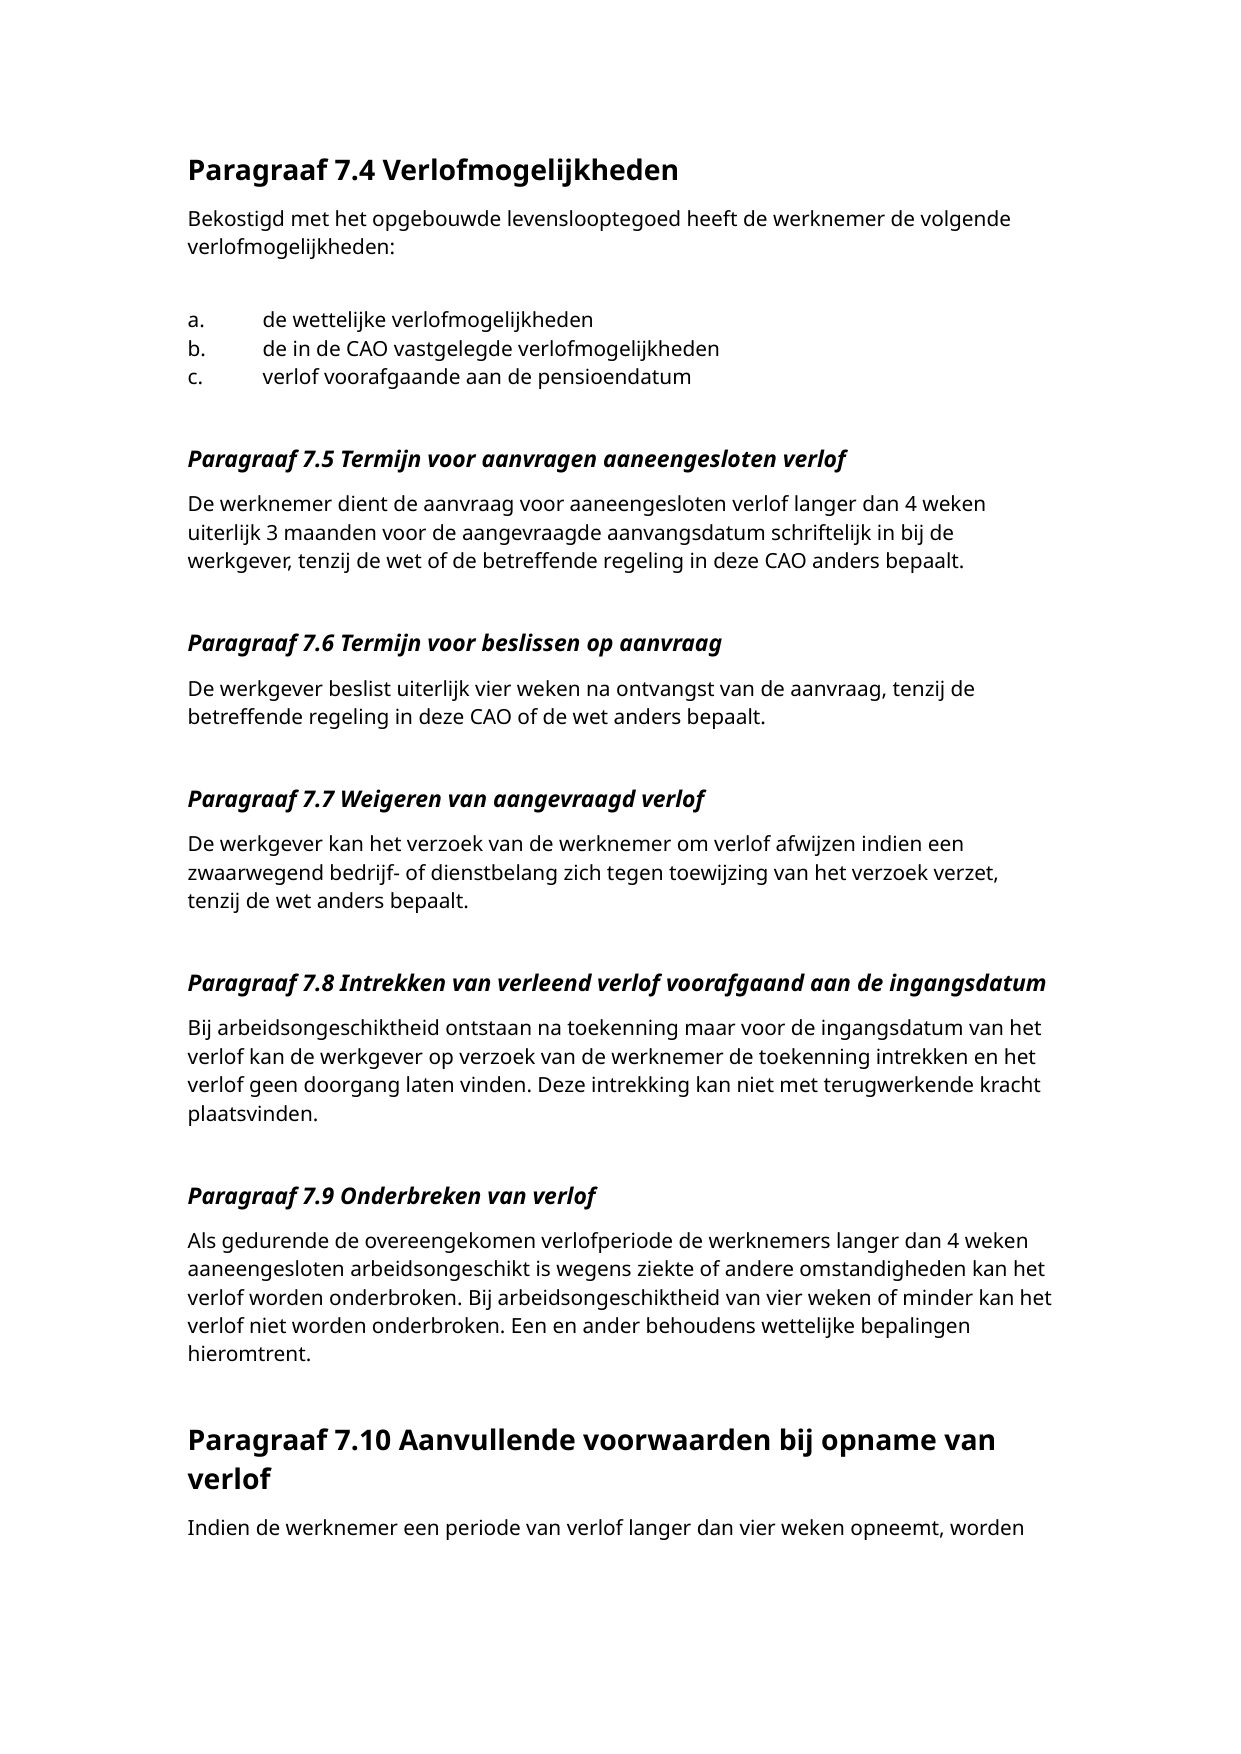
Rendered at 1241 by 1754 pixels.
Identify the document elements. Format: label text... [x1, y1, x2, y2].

list de in de CAO vastgelegde verlofmogelijkheden [187, 334, 1053, 362]
list de wettelijke verlofmogelijkheden [187, 306, 1053, 334]
subtitle Paragraaf 7.9 Onderbreken van verlof [187, 1179, 1053, 1211]
subtitle Paragraaf 7.4 Verlofmogelijkheden [187, 150, 1053, 189]
text Bij arbeidsongeschiktheid ontstaan na toekenning maar voor de ingangsdatum van het verlof kan de werkgever op verzoek van de werknemer de toekenning intrekken en het verlof geen doorgang laten vinden. Deze intrekking kan niet met terugwerkende kracht plaatsvinden. [187, 1013, 1053, 1127]
subtitle Paragraaf 7.6 Termijn voor beslissen op aanvraag [187, 627, 1053, 659]
text Als gedurende de overeengekomen verlofperiode de werknemers langer dan 4 weken aaneengesloten arbeidsongeschikt is wegens ziekte of andere omstandigheden kan het verlof worden onderbroken. Bij arbeidsongeschiktheid van vier weken of minder kan het verlof niet worden onderbroken. Een en ander behoudens wettelijke bepalingen hieromtrent. [187, 1226, 1053, 1368]
text Bekostigd met het opgebouwde levenslooptegoed heeft de werknemer de volgende verlofmogelijkheden: [187, 204, 1053, 261]
subtitle Paragraaf 7.7 Weigeren van aangevraagd verlof [187, 783, 1053, 814]
subtitle Paragraaf 7.10 Aanvullende voorwaarden bij opname van verlof [187, 1421, 1053, 1498]
text De werkgever beslist uiterlijk vier weken na ontvangst van de aanvraag, tenzij de betreffende regeling in deze CAO of de wet anders bepaalt. [187, 674, 1053, 731]
subtitle Paragraaf 7.5 Termijn voor aanvragen aaneengesloten verlof [187, 443, 1053, 474]
text Indien de werknemer een periode van verlof langer dan vier weken opneemt, worden [187, 1513, 1053, 1541]
text De werkgever kan het verzoek van de werknemer om verlof afwijzen indien een zwaarwegend bedrijf- of dienstbelang zich tegen toewijzing van het verzoek verzet, tenzij de wet anders bepaalt. [187, 829, 1053, 914]
subtitle Paragraaf 7.8 Intrekken van verleend verlof voorafgaand aan de ingangsdatum [187, 967, 1053, 998]
text De werknemer dient de aanvraag voor aaneengesloten verlof langer dan 4 weken uiterlijk 3 maanden voor de aangevraagde aanvangsdatum schriftelijk in bij de werkgever, tenzij de wet of de betreffende regeling in deze CAO anders bepaalt. [187, 489, 1053, 575]
list verlof voorafgaande aan de pensioendatum [187, 362, 1053, 391]
